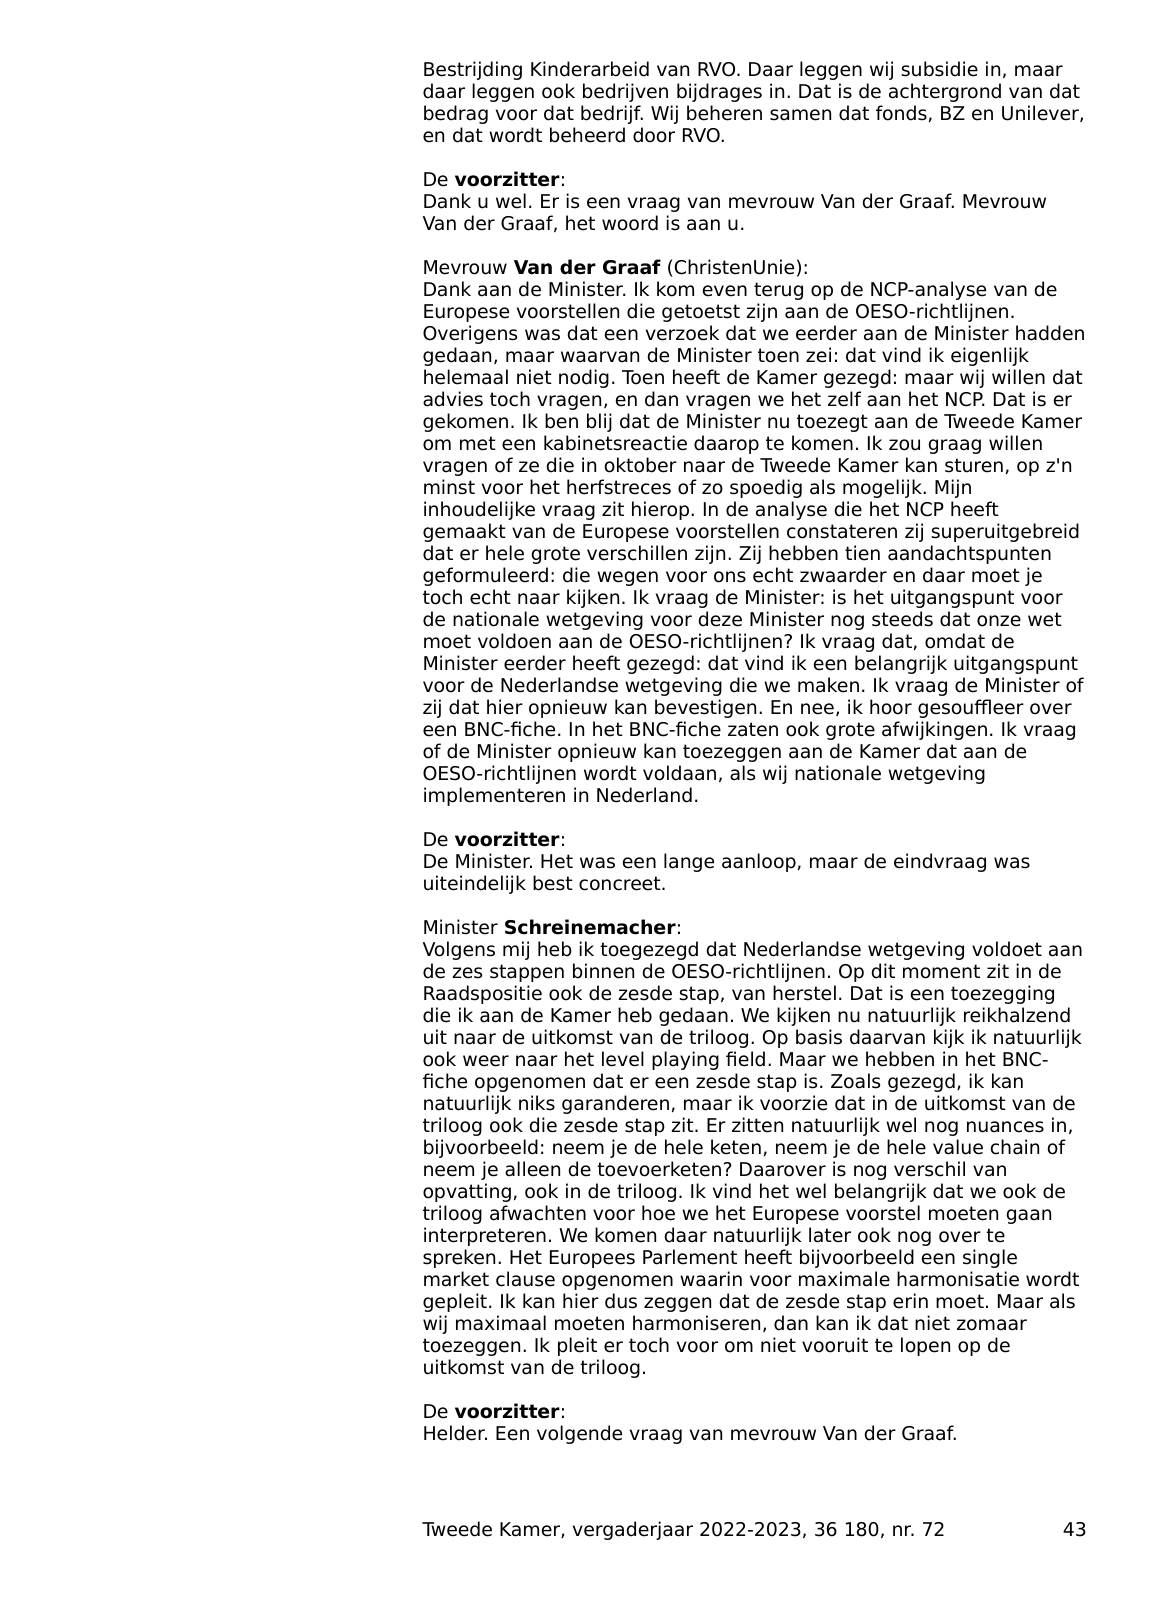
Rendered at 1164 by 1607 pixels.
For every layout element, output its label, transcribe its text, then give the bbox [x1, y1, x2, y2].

text De voorzitter: [422, 169, 1087, 191]
text Dank aan de Minister. Ik kom even terug op de NCP-analyse van de Europese voorstellen die getoetst zijn aan de OESO-richtlijnen. Overigens was dat een verzoek dat we eerder aan de Minister hadden gedaan, maar waarvan de Minister toen zei: dat vind ik eigenlijk helemaal niet nodig. Toen heeft de Kamer gezegd: maar wij willen dat advies toch vragen, en dan vragen we het zelf aan het NCP. Dat is er gekomen. Ik ben blij dat de Minister nu toezegt aan de Tweede Kamer om met een kabinetsreactie daarop te komen. Ik zou graag willen vragen of ze die in oktober naar de Tweede Kamer kan sturen, op z'n minst voor het herfstreces of zo spoedig als mogelijk. Mijn inhoudelijke vraag zit hierop. In de analyse die het NCP heeft gemaakt van de Europese voorstellen constateren zij superuitgebreid dat er hele grote verschillen zijn. Zij hebben tien aandachtspunten geformuleerd: die wegen voor ons echt zwaarder en daar moet je toch echt naar kijken. Ik vraag de Minister: is het uitgangspunt voor de nationale wetgeving voor deze Minister nog steeds dat onze wet moet voldoen aan de OESO-richtlijnen? Ik vraag dat, omdat de Minister eerder heeft gezegd: dat vind ik een belangrijk uitgangspunt voor de Nederlandse wetgeving die we maken. Ik vraag de Minister of zij dat hier opnieuw kan bevestigen. En nee, ik hoor gesouffleer over een BNC-fiche. In het BNC-fiche zaten ook grote afwijkingen. Ik vraag of de Minister opnieuw kan toezeggen aan de Kamer dat aan de OESO-richtlijnen wordt voldaan, als wij nationale wetgeving implementeren in Nederland. [422, 279, 1087, 807]
text De Minister. Het was een lange aanloop, maar de eindvraag was uiteindelijk best concreet. [422, 851, 1087, 895]
text Dank u wel. Er is een vraag van mevrouw Van der Graaf. Mevrouw Van der Graaf, het woord is aan u. [422, 191, 1087, 235]
text De voorzitter: [422, 829, 1087, 851]
text Helder. Een volgende vraag van mevrouw Van der Graaf. [422, 1423, 1087, 1445]
text De voorzitter: [422, 1401, 1087, 1423]
text Bestrijding Kinderarbeid van RVO. Daar leggen wij subsidie in, maar daar leggen ook bedrijven bijdrages in. Dat is de achtergrond van dat bedrag voor dat bedrijf. Wij beheren samen dat fonds, BZ en Unilever, en dat wordt beheerd door RVO. [422, 59, 1087, 147]
text Mevrouw Van der Graaf (ChristenUnie): [422, 257, 1087, 279]
text Volgens mij heb ik toegezegd dat Nederlandse wetgeving voldoet aan de zes stappen binnen de OESO-richtlijnen. Op dit moment zit in de Raadspositie ook de zesde stap, van herstel. Dat is een toezegging die ik aan de Kamer heb gedaan. We kijken nu natuurlijk reikhalzend uit naar de uitkomst van de triloog. Op basis daarvan kijk ik natuurlijk ook weer naar het level playing field. Maar we hebben in het BNC-fiche opgenomen dat er een zesde stap is. Zoals gezegd, ik kan natuurlijk niks garanderen, maar ik voorzie dat in de uitkomst van de triloog ook die zesde stap zit. Er zitten natuurlijk wel nog nuances in, bijvoorbeeld: neem je de hele keten, neem je de hele value chain of neem je alleen de toevoerketen? Daarover is nog verschil van opvatting, ook in de triloog. Ik vind het wel belangrijk dat we ook de triloog afwachten voor hoe we het Europese voorstel moeten gaan interpreteren. We komen daar natuurlijk later ook nog over te spreken. Het Europees Parlement heeft bijvoorbeeld een single market clause opgenomen waarin voor maximale harmonisatie wordt gepleit. Ik kan hier dus zeggen dat de zesde stap erin moet. Maar als wij maximaal moeten harmoniseren, dan kan ik dat niet zomaar toezeggen. Ik pleit er toch voor om niet vooruit te lopen op de uitkomst van de triloog. [422, 939, 1087, 1379]
text Minister Schreinemacher: [422, 917, 1087, 939]
